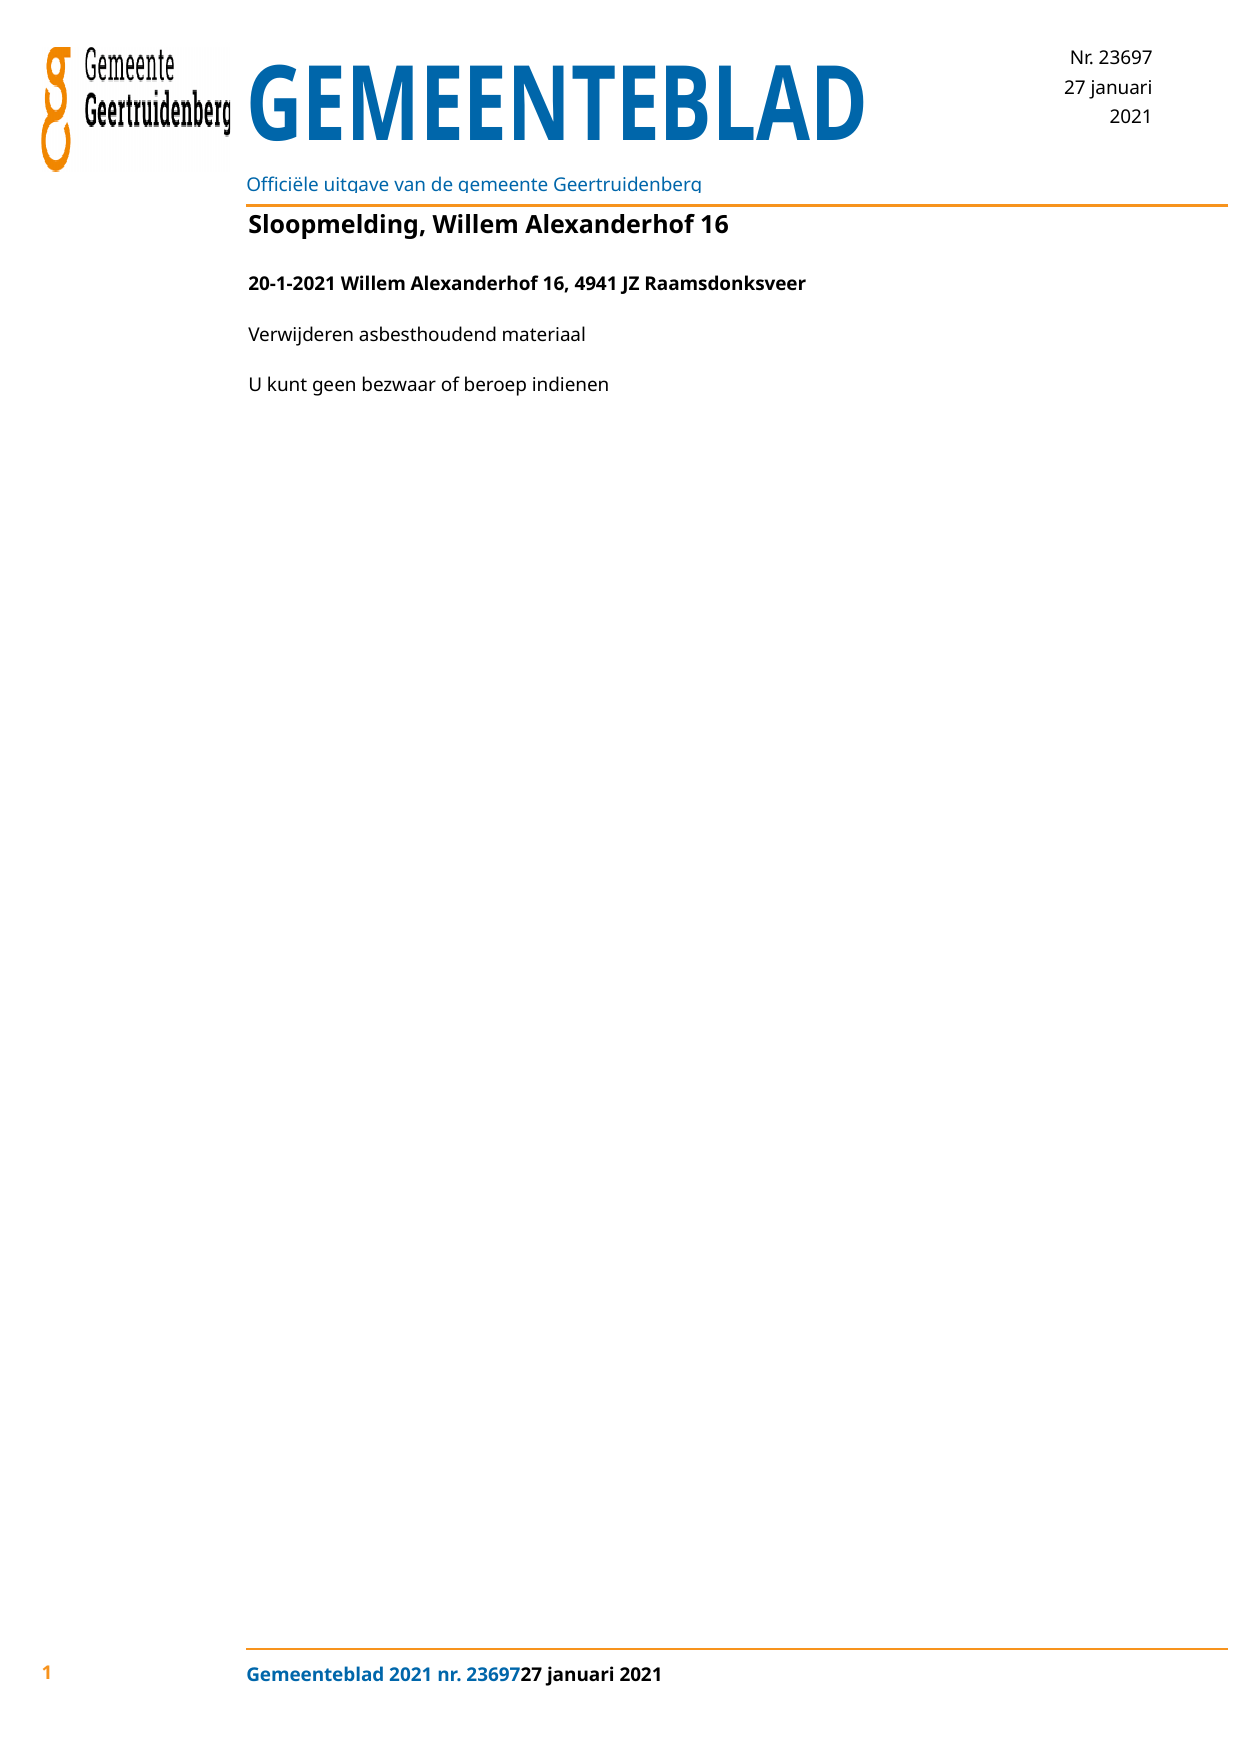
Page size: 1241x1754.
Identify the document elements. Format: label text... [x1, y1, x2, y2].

text Verwijderen asbesthoudend materiaal [248, 321, 1152, 346]
text U kunt geen bezwaar of beroep indienen [248, 371, 1152, 397]
text 20-1-2021 Willem Alexanderhof 16, 4941 JZ Raamsdonksveer [248, 270, 1152, 296]
text Sloopmelding, Willem Alexanderhof 16 [248, 207, 1152, 241]
picture [41, 47, 231, 172]
